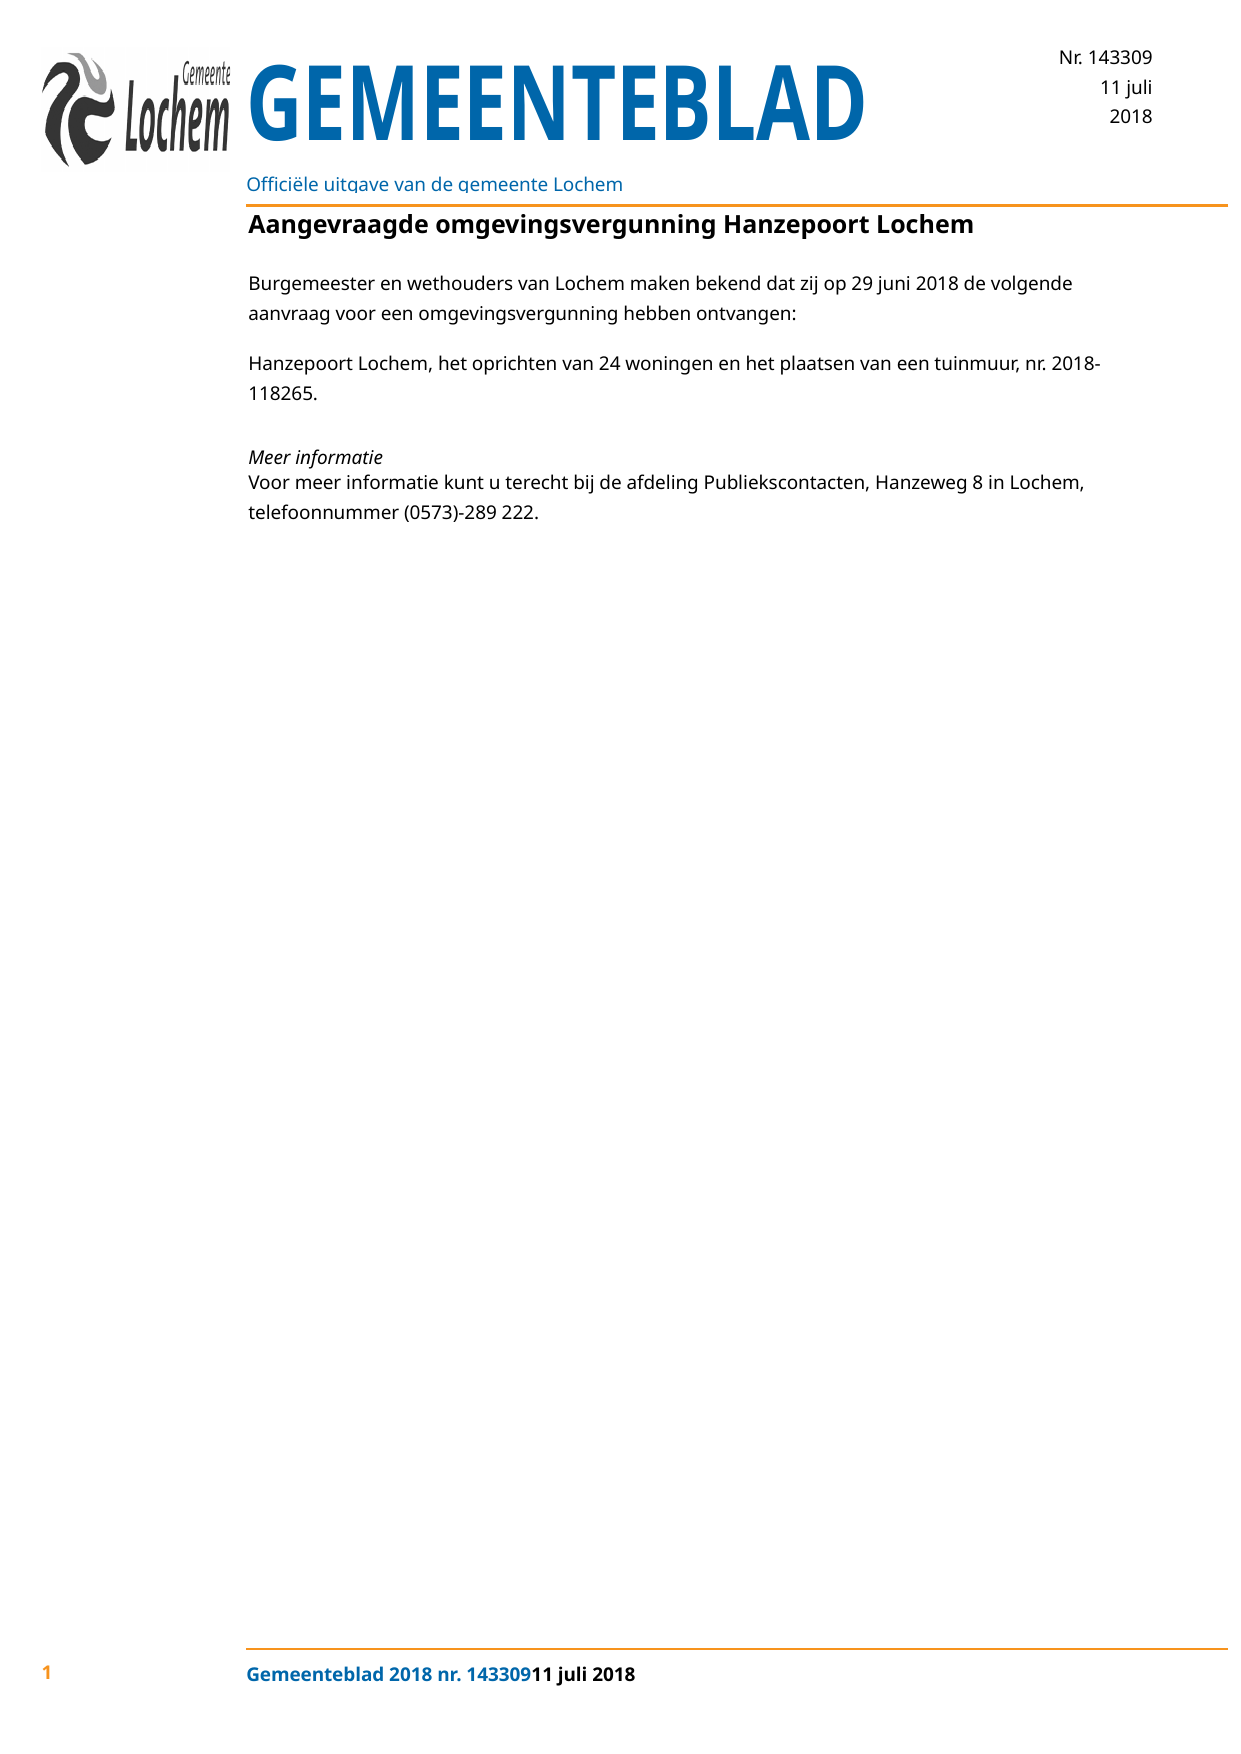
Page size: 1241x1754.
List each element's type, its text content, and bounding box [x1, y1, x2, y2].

picture [41, 47, 231, 172]
text Hanzepoort Lochem, het oprichten van 24 woningen en het plaatsen van een tuinmuur, nr. 2018-118265. [248, 350, 1152, 406]
text Meer informatie [248, 444, 1152, 469]
text Burgemeester en wethouders van Lochem maken bekend dat zij op 29 juni 2018 de volgende aanvraag voor een omgevingsvergunning hebben ontvangen: [248, 270, 1152, 326]
text Aangevraagde omgevingsvergunning Hanzepoort Lochem [248, 207, 1152, 241]
text Voor meer informatie kunt u terecht bij de afdeling Publiekscontacten, Hanzeweg 8 in Lochem, telefoonnummer (0573)-289 222. [248, 469, 1152, 525]
